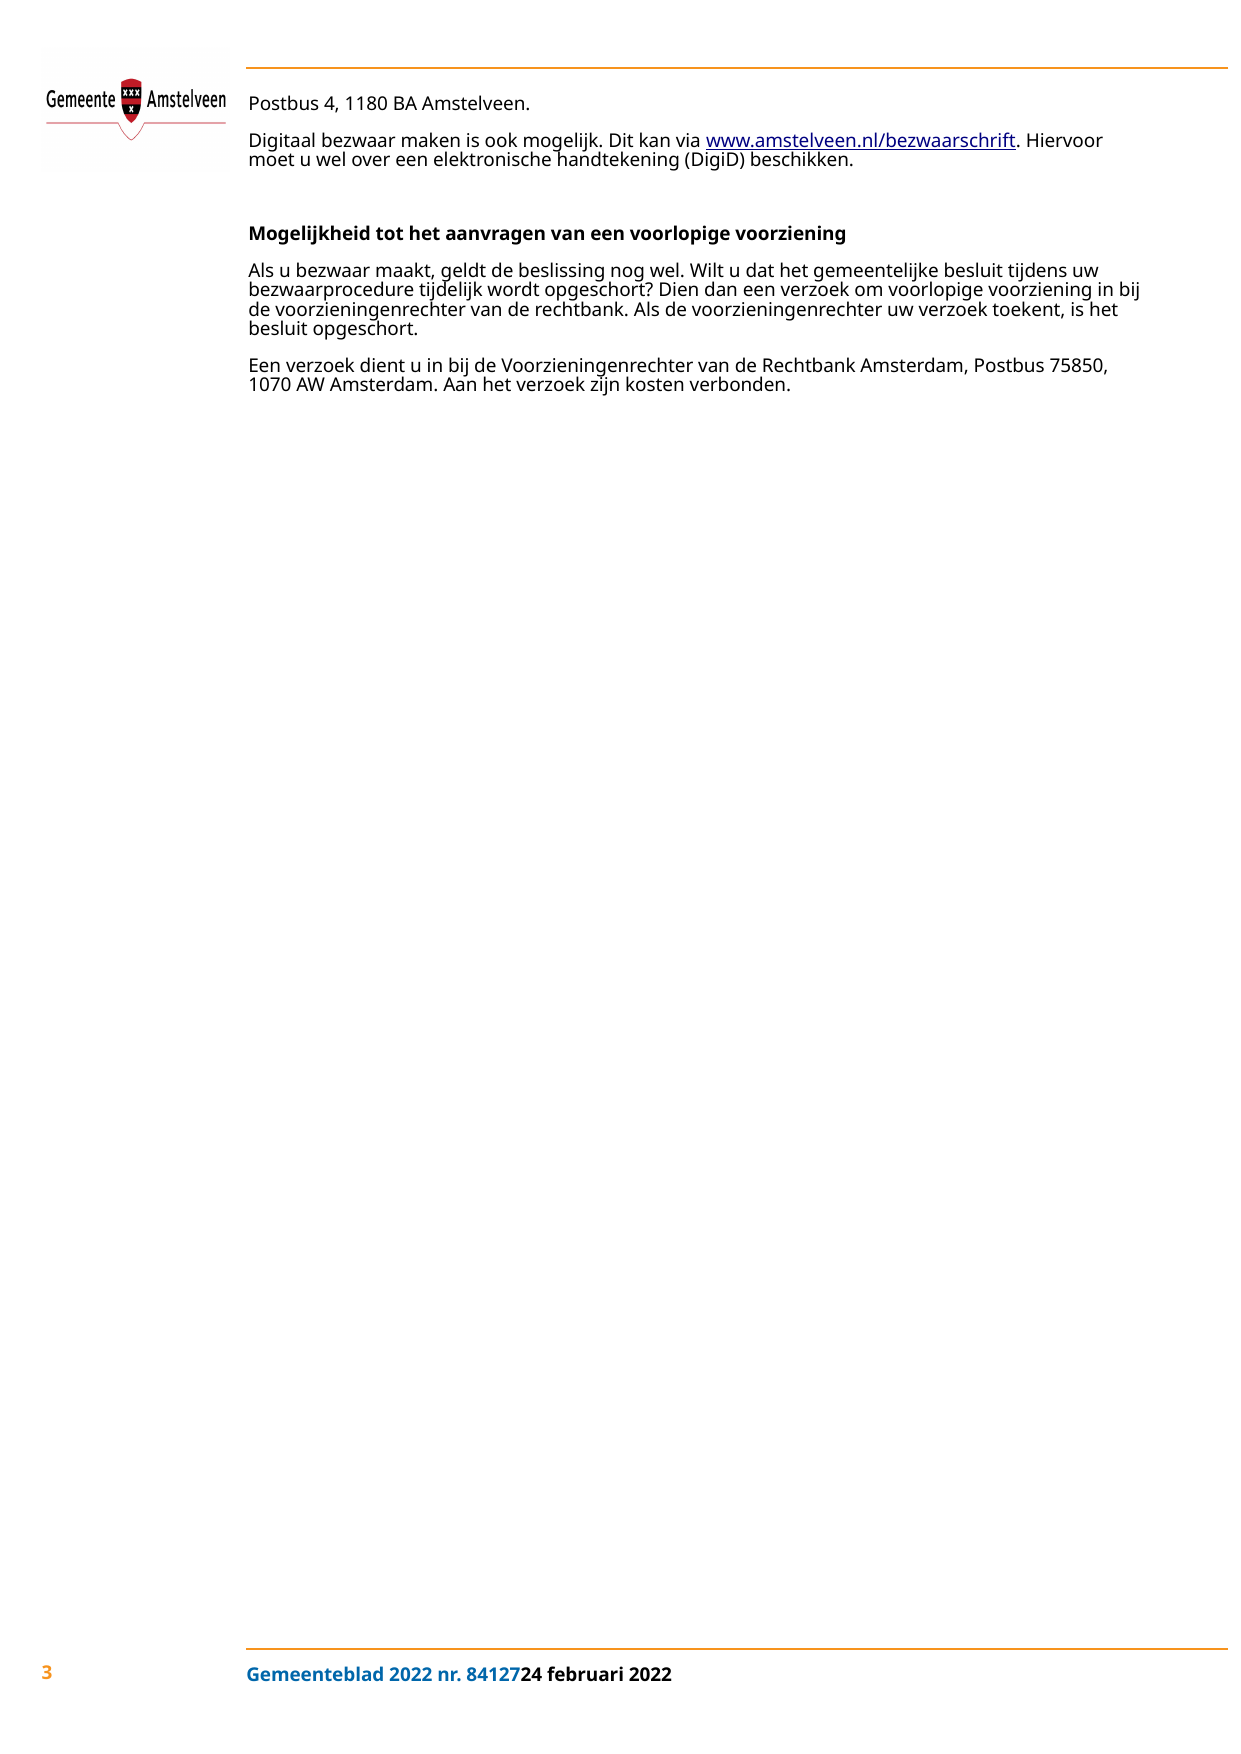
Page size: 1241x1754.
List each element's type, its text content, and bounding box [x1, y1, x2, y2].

text Digitaal bezwaar maken is ook mogelijk. Dit kan via www.amstelveen.nl/bezwaarschrift. Hiervoor moet u wel over een elektronische handtekening (DigiD) beschikken. [248, 132, 1152, 170]
text Postbus 4, 1180 BA Amstelveen. [248, 95, 1152, 114]
text Een verzoek dient u in bij de Voorzieningenrechter van de Rechtbank Amsterdam, Postbus 75850, 1070 AW Amsterdam. Aan het verzoek zijn kosten verbonden. [248, 357, 1152, 395]
text Als u bezwaar maakt, geldt de beslissing nog wel. Wilt u dat het gemeentelijke besluit tijdens uw bezwaarprocedure tijdelijk wordt opgeschort? Dien dan een verzoek om voorlopige voorziening in bij de voorzieningenrechter van de rechtbank. Als de voorzieningenrechter uw verzoek toekent, is het besluit opgeschort. [248, 262, 1152, 339]
text Mogelijkheid tot het aanvragen van een voorlopige voorziening [248, 225, 1152, 244]
picture [41, 47, 231, 172]
